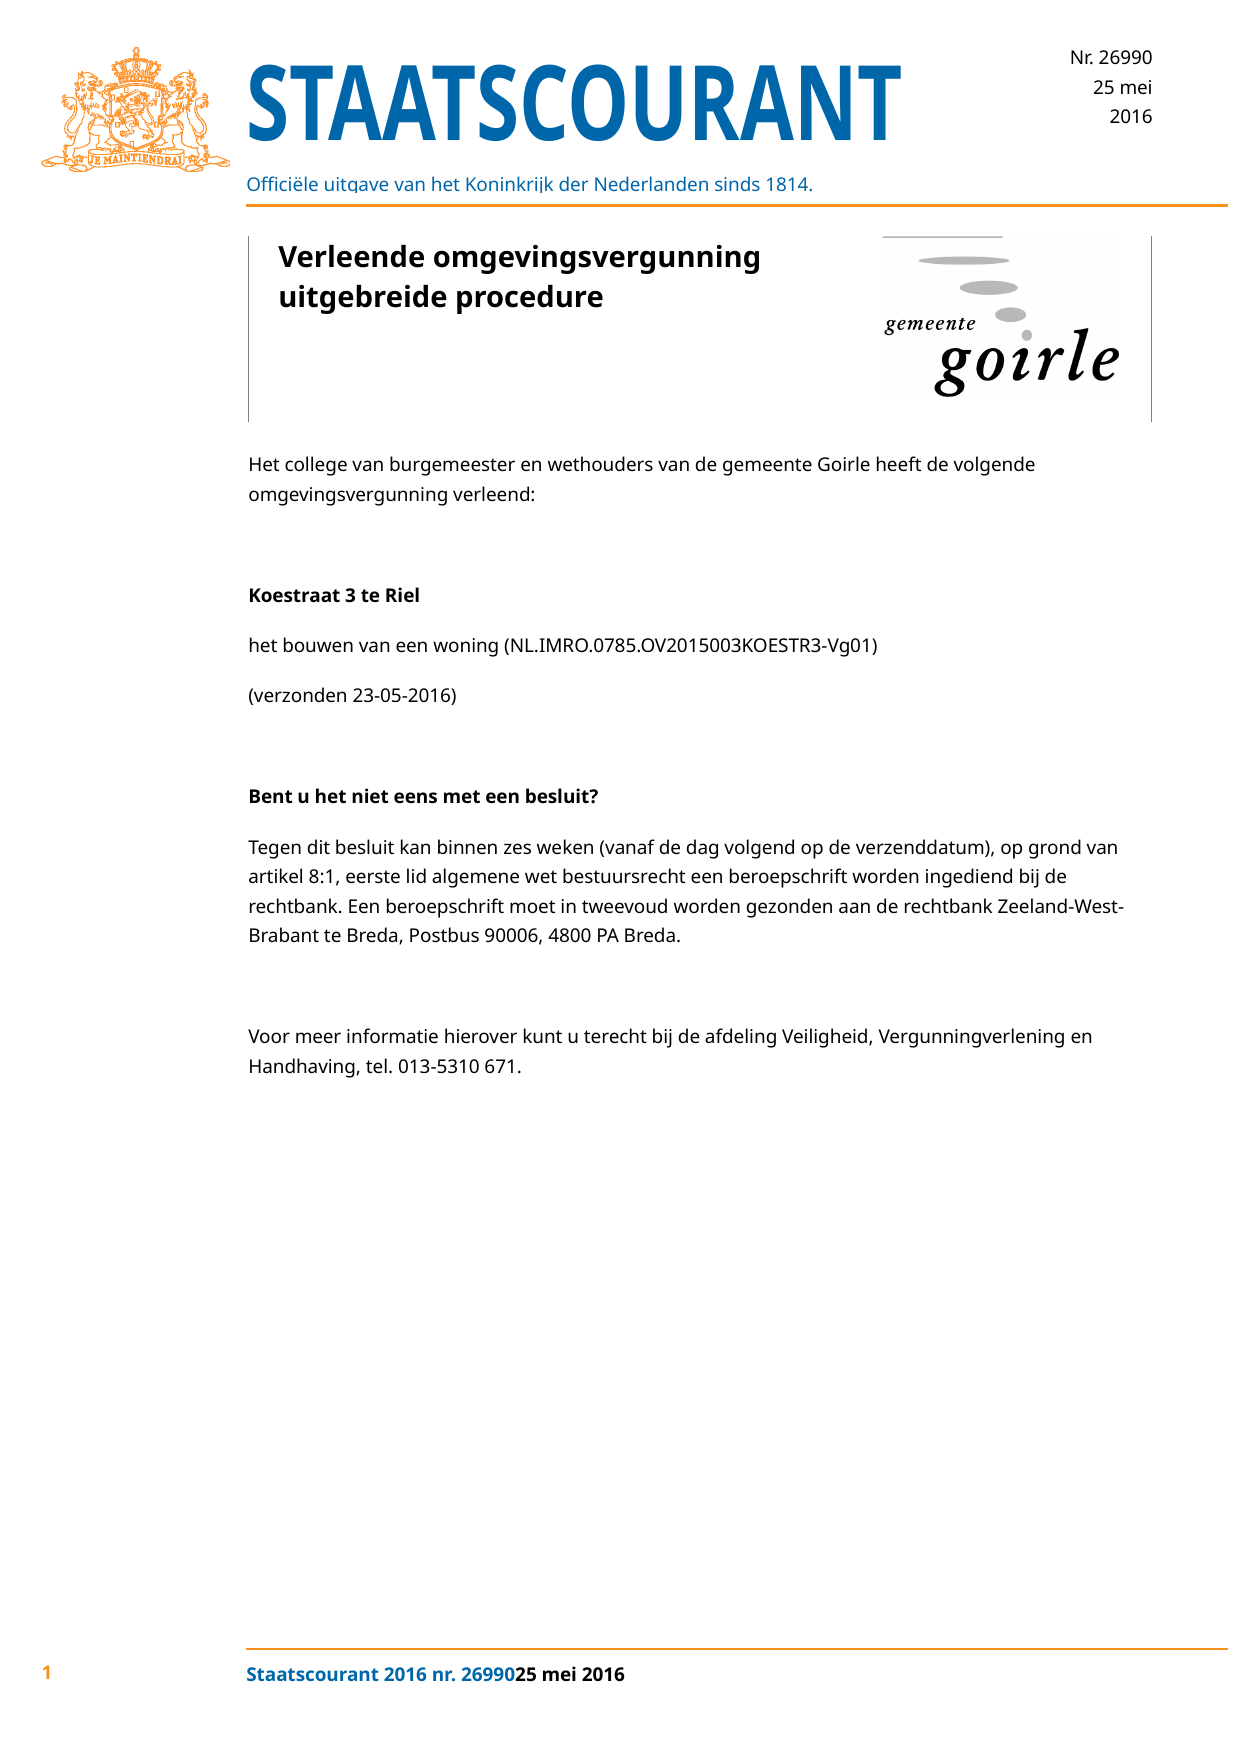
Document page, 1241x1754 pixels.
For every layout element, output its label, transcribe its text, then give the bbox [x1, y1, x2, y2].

table_header [850, 236, 1151, 422]
text Bent u het niet eens met een besluit? [248, 783, 1152, 809]
text Koestraat 3 te Riel [248, 582, 1152, 608]
picture [882, 236, 1119, 397]
table_header Verleende omgevingsvergunning uitgebreide procedure [249, 236, 850, 422]
text (verzonden 23-05-2016) [248, 683, 1152, 708]
text Voor meer informatie hierover kunt u terecht bij de afdeling Veiligheid, Vergunningverlening en Handhaving, tel. 013-5310 671. [248, 1023, 1152, 1079]
text het bouwen van een woning (NL.IMRO.0785.OV2015003KOESTR3-Vg01) [248, 632, 1152, 658]
picture [41, 47, 231, 172]
text Tegen dit besluit kan binnen zes weken (vanaf de dag volgend op de verzenddatum), op grond van artikel 8:1, eerste lid algemene wet bestuursrecht een beroepschrift worden ingediend bij de rechtbank. Een beroepschrift moet in tweevoud worden gezonden aan de rechtbank Zeeland-West-Brabant te Breda, Postbus 90006, 4800 PA Breda. [248, 834, 1152, 948]
text Het college van burgemeester en wethouders van de gemeente Goirle heeft de volgende omgevingsvergunning verleend: [248, 451, 1152, 507]
